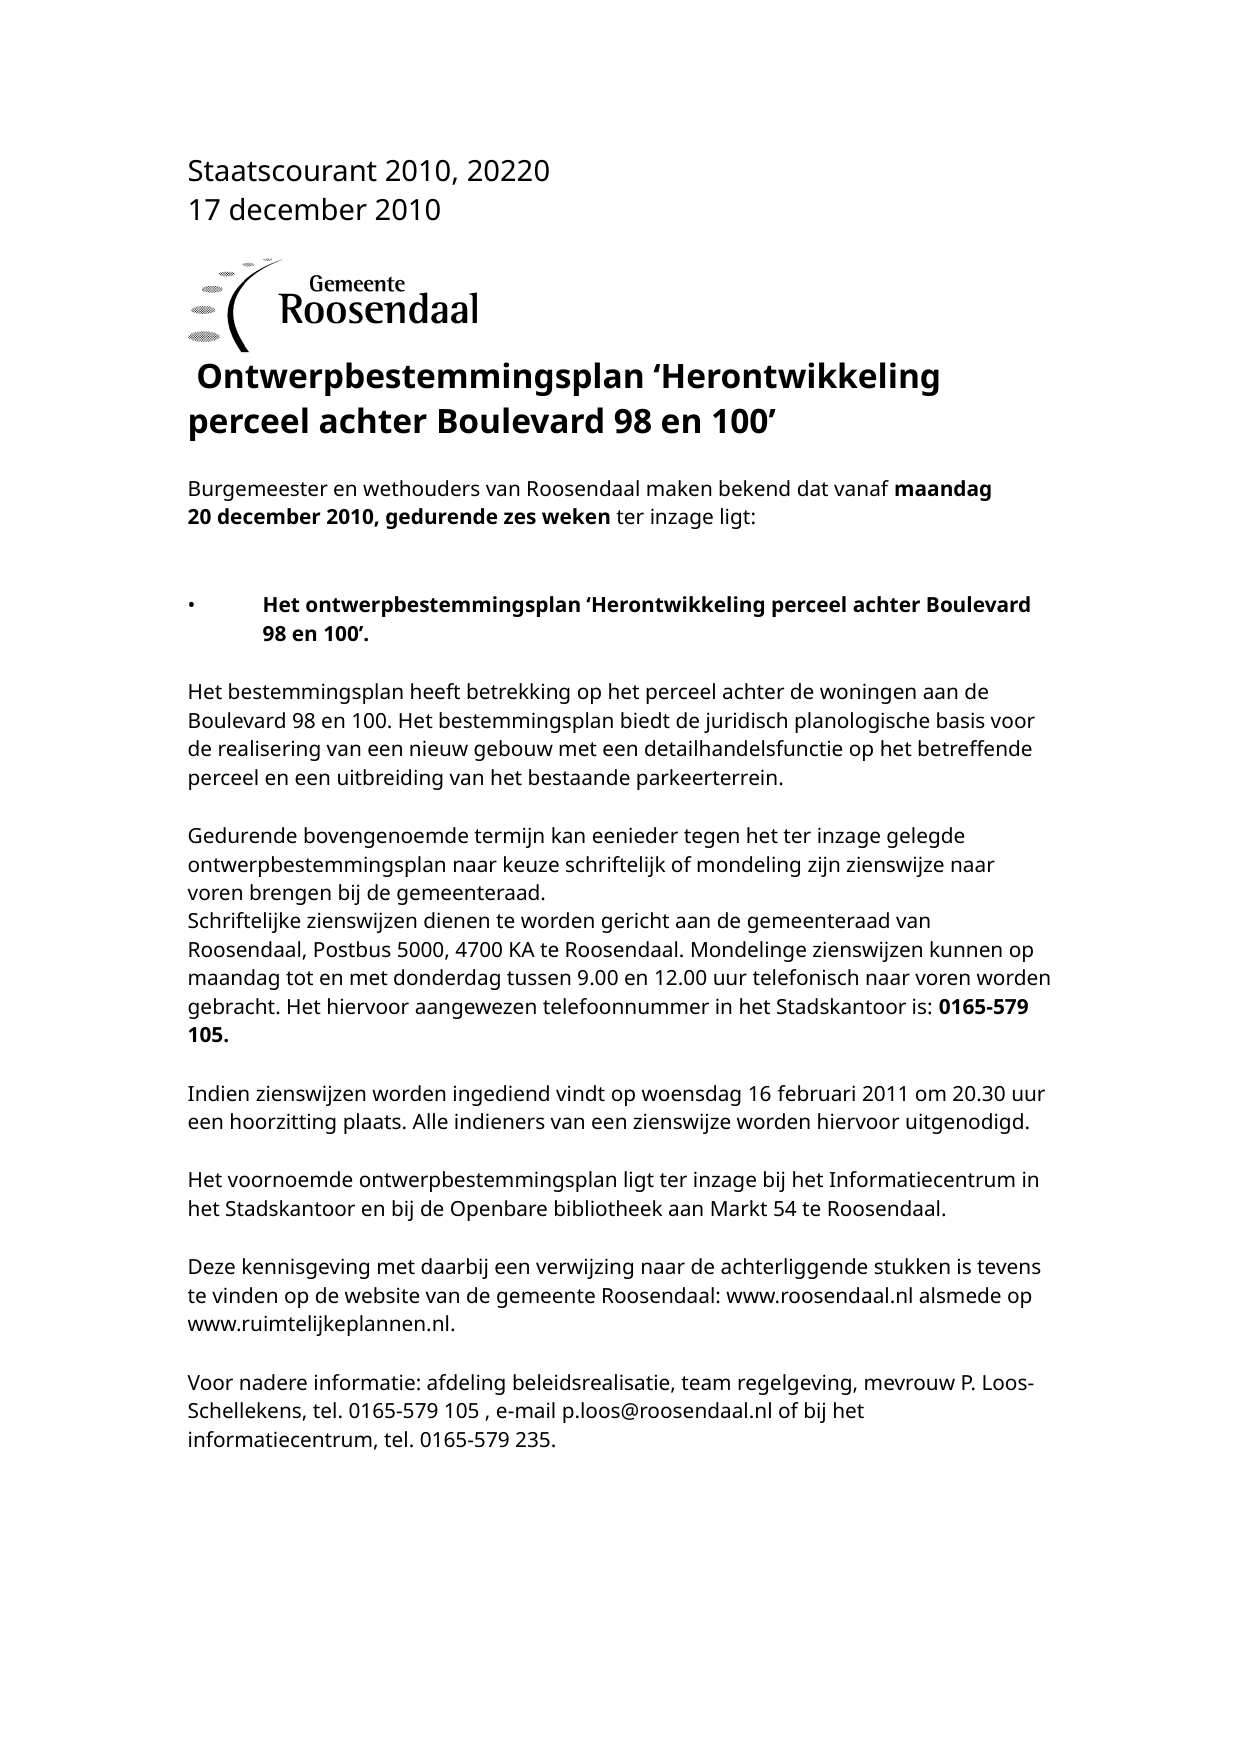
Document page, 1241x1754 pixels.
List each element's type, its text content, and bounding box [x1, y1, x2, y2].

text Voor nadere informatie: afdeling beleidsrealisatie, team regelgeving, mevrouw P. Loos-Schellekens, tel. 0165-579 105 , e-mail p.loos@roosendaal.nl of bij het informatiecentrum, tel. 0165-579 235. [187, 1368, 1053, 1453]
picture [187, 258, 477, 353]
text Het voornoemde ontwerpbestemmingsplan ligt ter inzage bij het Informatiecentrum in het Stadskantoor en bij de Openbare bibliotheek aan Markt 54 te Roosendaal. [187, 1166, 1053, 1222]
text Burgemeester en wethouders van Roosendaal maken bekend dat vanaf maandag 20 december 2010, gedurende zes weken ter inzage ligt: [187, 474, 1053, 531]
text Indien zienswijzen worden ingediend vindt op woensdag 16 februari 2011 om 20.30 uur een hoorzitting plaats. Alle indieners van een zienswijze worden hiervoor uitgenodigd. [187, 1079, 1053, 1136]
list Het ontwerpbestemmingsplan ‘Herontwikkeling perceel achter Boulevard 98 en 100’. [187, 591, 1053, 647]
text Schriftelijke zienswijzen dienen te worden gericht aan de gemeenteraad van Roosendaal, Postbus 5000, 4700 KA te Roosendaal. Mondelinge zienswijzen kunnen op maandag tot en met donderdag tussen 9.00 en 12.00 uur telefonisch naar voren worden gebracht. Het hiervoor aangewezen telefoonnummer in het Stadskantoor is: 0165-579 105. [187, 907, 1053, 1049]
text Het bestemmingsplan heeft betrekking op het perceel achter de woningen aan de Boulevard 98 en 100. Het bestemmingsplan biedt de juridisch planologische basis voor de realisering van een nieuw gebouw met een detailhandelsfunctie op het betreffende perceel en een uitbreiding van het bestaande parkeerterrein. [187, 677, 1053, 791]
text Gedurende bovengenoemde termijn kan eenieder tegen het ter inzage gelegde ontwerp­bestemmings­plan naar keuze schriftelijk of mondeling zijn zienswijze naar voren brengen bij de gemeenteraad. [187, 821, 1053, 907]
text Staatscourant 2010, 20220 [187, 150, 1053, 190]
text 17 december 2010 [187, 190, 1053, 229]
text Deze kennisgeving met daarbij een verwijzing naar de achterliggende stukken is tevens te vinden op de website van de gemeente Roosendaal: www.roosendaal.nl alsmede op www.ruimtelijkeplannen.nl. [187, 1252, 1053, 1338]
subtitle Ontwerpbestemmingsplan ‘Herontwikkeling perceel achter Boulevard 98 en 100’ [187, 271, 1053, 444]
